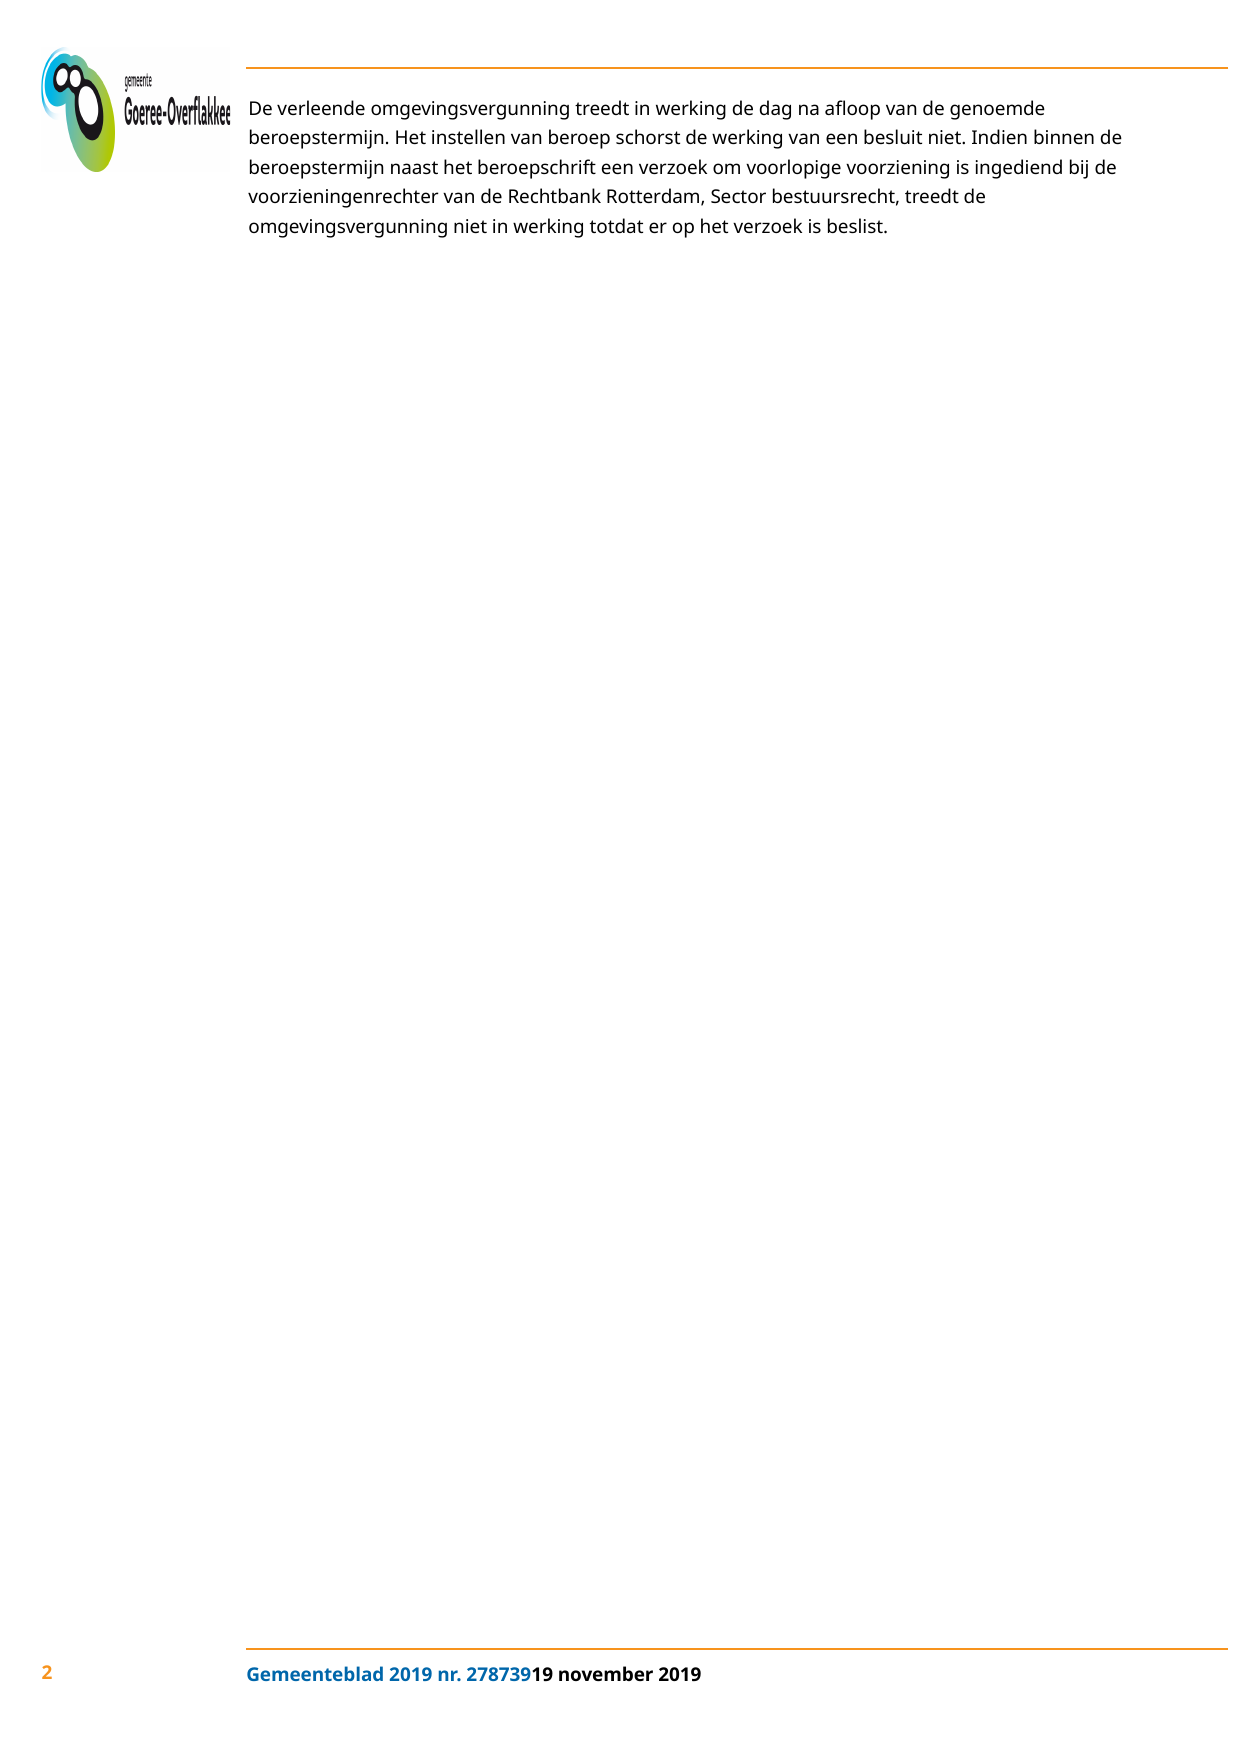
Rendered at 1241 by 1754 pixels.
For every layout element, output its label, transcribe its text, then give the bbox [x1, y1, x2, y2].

picture [41, 47, 231, 172]
text De verleende omgevingsvergunning treedt in werking de dag na afloop van de genoemde beroepstermijn. Het instellen van beroep schorst de werking van een besluit niet. Indien binnen de beroepstermijn naast het beroepschrift een verzoek om voorlopige voorziening is ingediend bij de voorzieningenrechter van de Rechtbank Rotterdam, Sector bestuursrecht, treedt de omgevingsvergunning niet in werking totdat er op het verzoek is beslist. [248, 95, 1152, 239]
